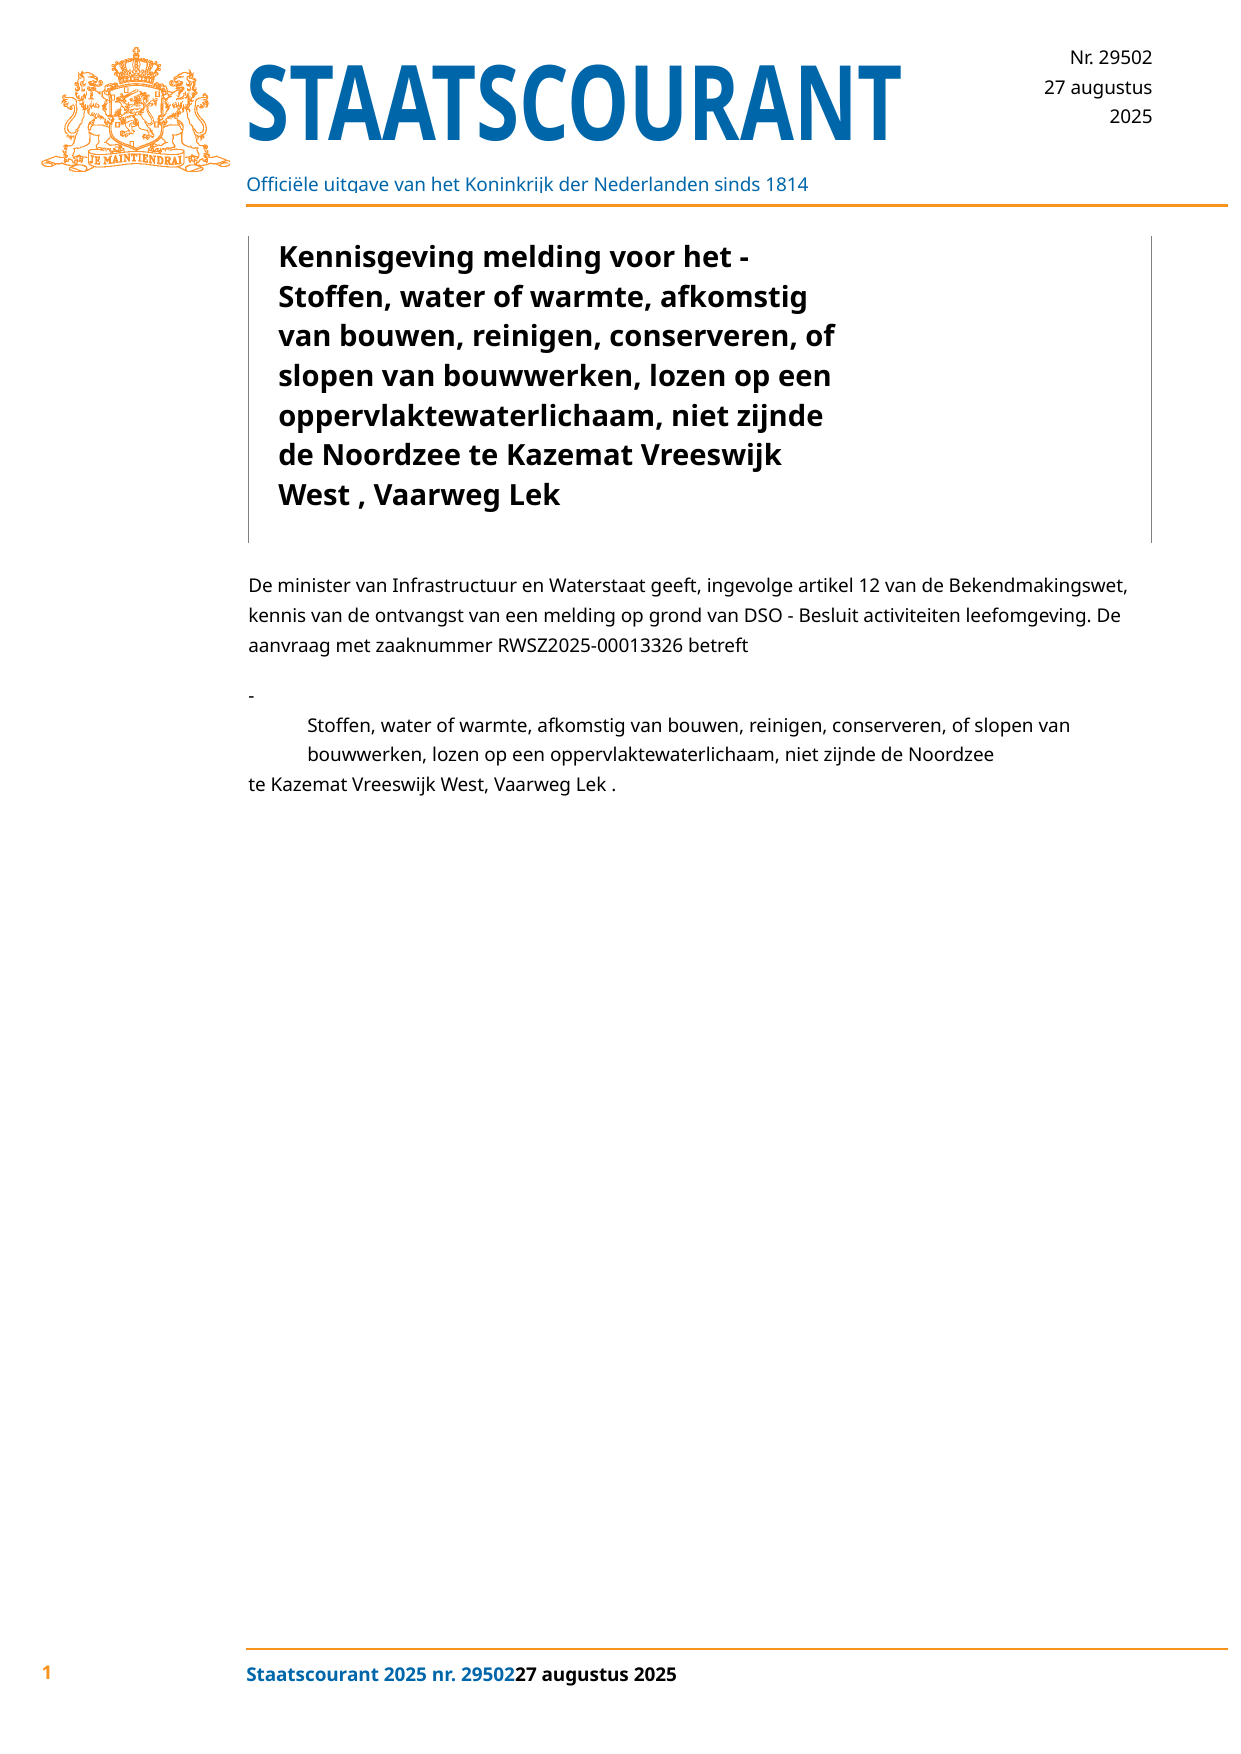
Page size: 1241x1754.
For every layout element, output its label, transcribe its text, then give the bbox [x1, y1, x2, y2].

table_header [850, 414, 1151, 543]
table_header Kennisgeving melding voor het -Stoffen, water of warmte, afkomstig van bouwen, reinigen, conserveren, of slopen van bouwwerken, lozen op een oppervlaktewaterlichaam, niet zijnde de Noordzee te Kazemat Vreeswijk West , Vaarweg Lek [249, 236, 850, 543]
text De minister van Infrastructuur en Waterstaat geeft, ingevolge artikel 12 van de Bekendmakingswet, kennis van de ontvangst van een melding op grond van DSO - Besluit activiteiten leefomgeving. De aanvraag met zaaknummer RWSZ2025-00013326 betreft [248, 573, 1152, 658]
list Stoffen, water of warmte, afkomstig van bouwen, reinigen, conserveren, of slopen van bouwwerken, lozen op een oppervlaktewaterlichaam, niet zijnde de Noordzee [248, 712, 1152, 767]
picture [912, 236, 1090, 414]
text te Kazemat Vreeswijk West, Vaarweg Lek . [248, 771, 1152, 797]
picture [41, 47, 231, 172]
table_header [850, 236, 912, 413]
table_header [1090, 236, 1151, 413]
